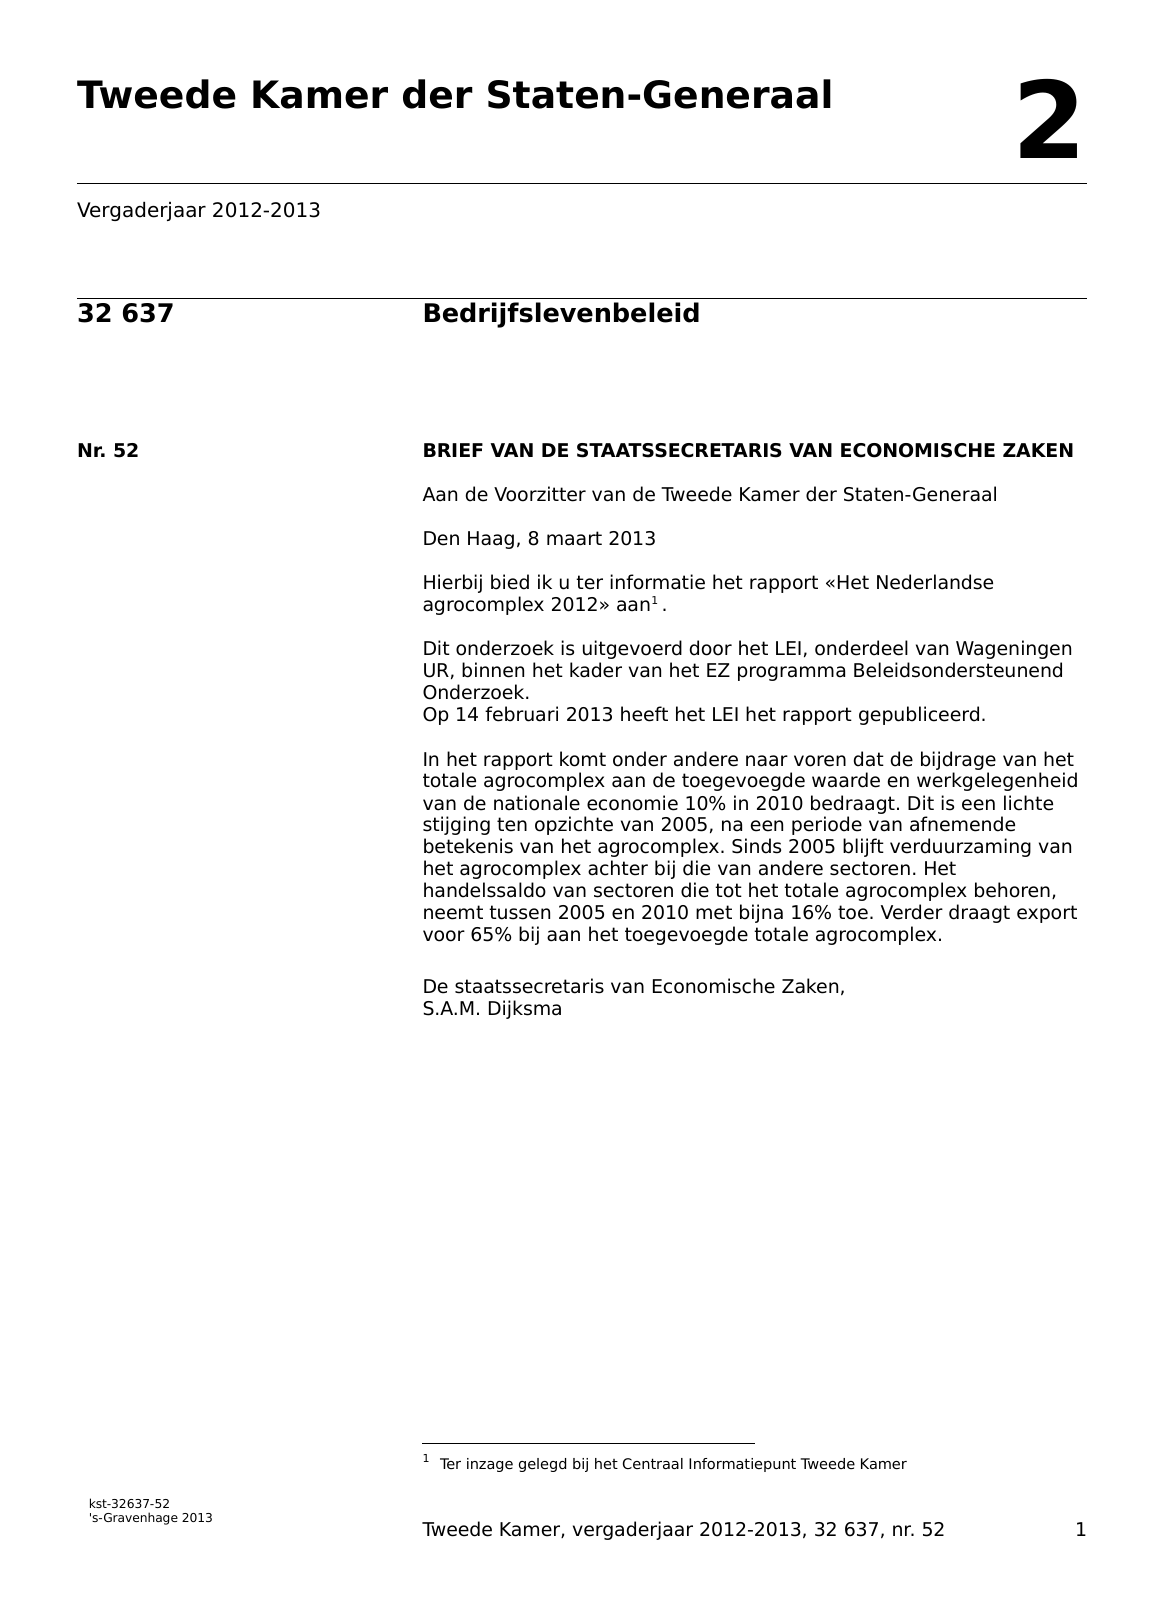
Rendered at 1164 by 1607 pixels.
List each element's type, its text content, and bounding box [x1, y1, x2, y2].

text Dit onderzoek is uitgevoerd door het LEI, onderdeel van Wageningen UR, binnen het kader van het EZ programma Beleidsondersteunend Onderzoek. [422, 638, 1087, 704]
text Op 14 februari 2013 heeft het LEI het rapport gepubliceerd. [422, 704, 1087, 726]
text Hierbij bied ik u ter informatie het rapport «Het Nederlandse agrocomplex 2012» aan. [422, 572, 1087, 616]
table_cell Vergaderjaar 2012-2013 [77, 184, 1087, 298]
text kst-32637-52 [88, 1497, 323, 1511]
text 's-Gravenhage 2013 [88, 1511, 323, 1525]
text Aan de Voorzitter van de Tweede Kamer der Staten-Generaal [422, 484, 1087, 506]
text Ter inzage gelegd bij het Centraal Informatiepunt Tweede Kamer [422, 1452, 1087, 1474]
text Den Haag, 8 maart 2013 [422, 528, 1087, 550]
table_header Tweede Kamer der Staten-Generaal [77, 59, 886, 183]
table_header 2 [886, 59, 1087, 183]
subtitle Nr. 52 BRIEF VAN DE STAATSSECRETARIS VAN ECONOMISCHE ZAKEN [77, 440, 1087, 462]
subtitle 32 637 Bedrijfslevenbeleid [77, 299, 1087, 329]
text In het rapport komt onder andere naar voren dat de bijdrage van het totale agrocomplex aan de toegevoegde waarde en werkgelegenheid van de nationale economie 10% in 2010 bedraagt. Dit is een lichte stijging ten opzichte van 2005, na een periode van afnemende betekenis van het agrocomplex. Sinds 2005 blijft verduurzaming van het agrocomplex achter bij die van andere sectoren. Het handelssaldo van sectoren die tot het totale agrocomplex behoren, neemt tussen 2005 en 2010 met bijna 16% toe. Verder draagt export voor 65% bij aan het toegevoegde totale agrocomplex. [422, 748, 1087, 946]
text De staatssecretaris van Economische Zaken, S.A.M. Dijksma [422, 976, 1087, 1020]
